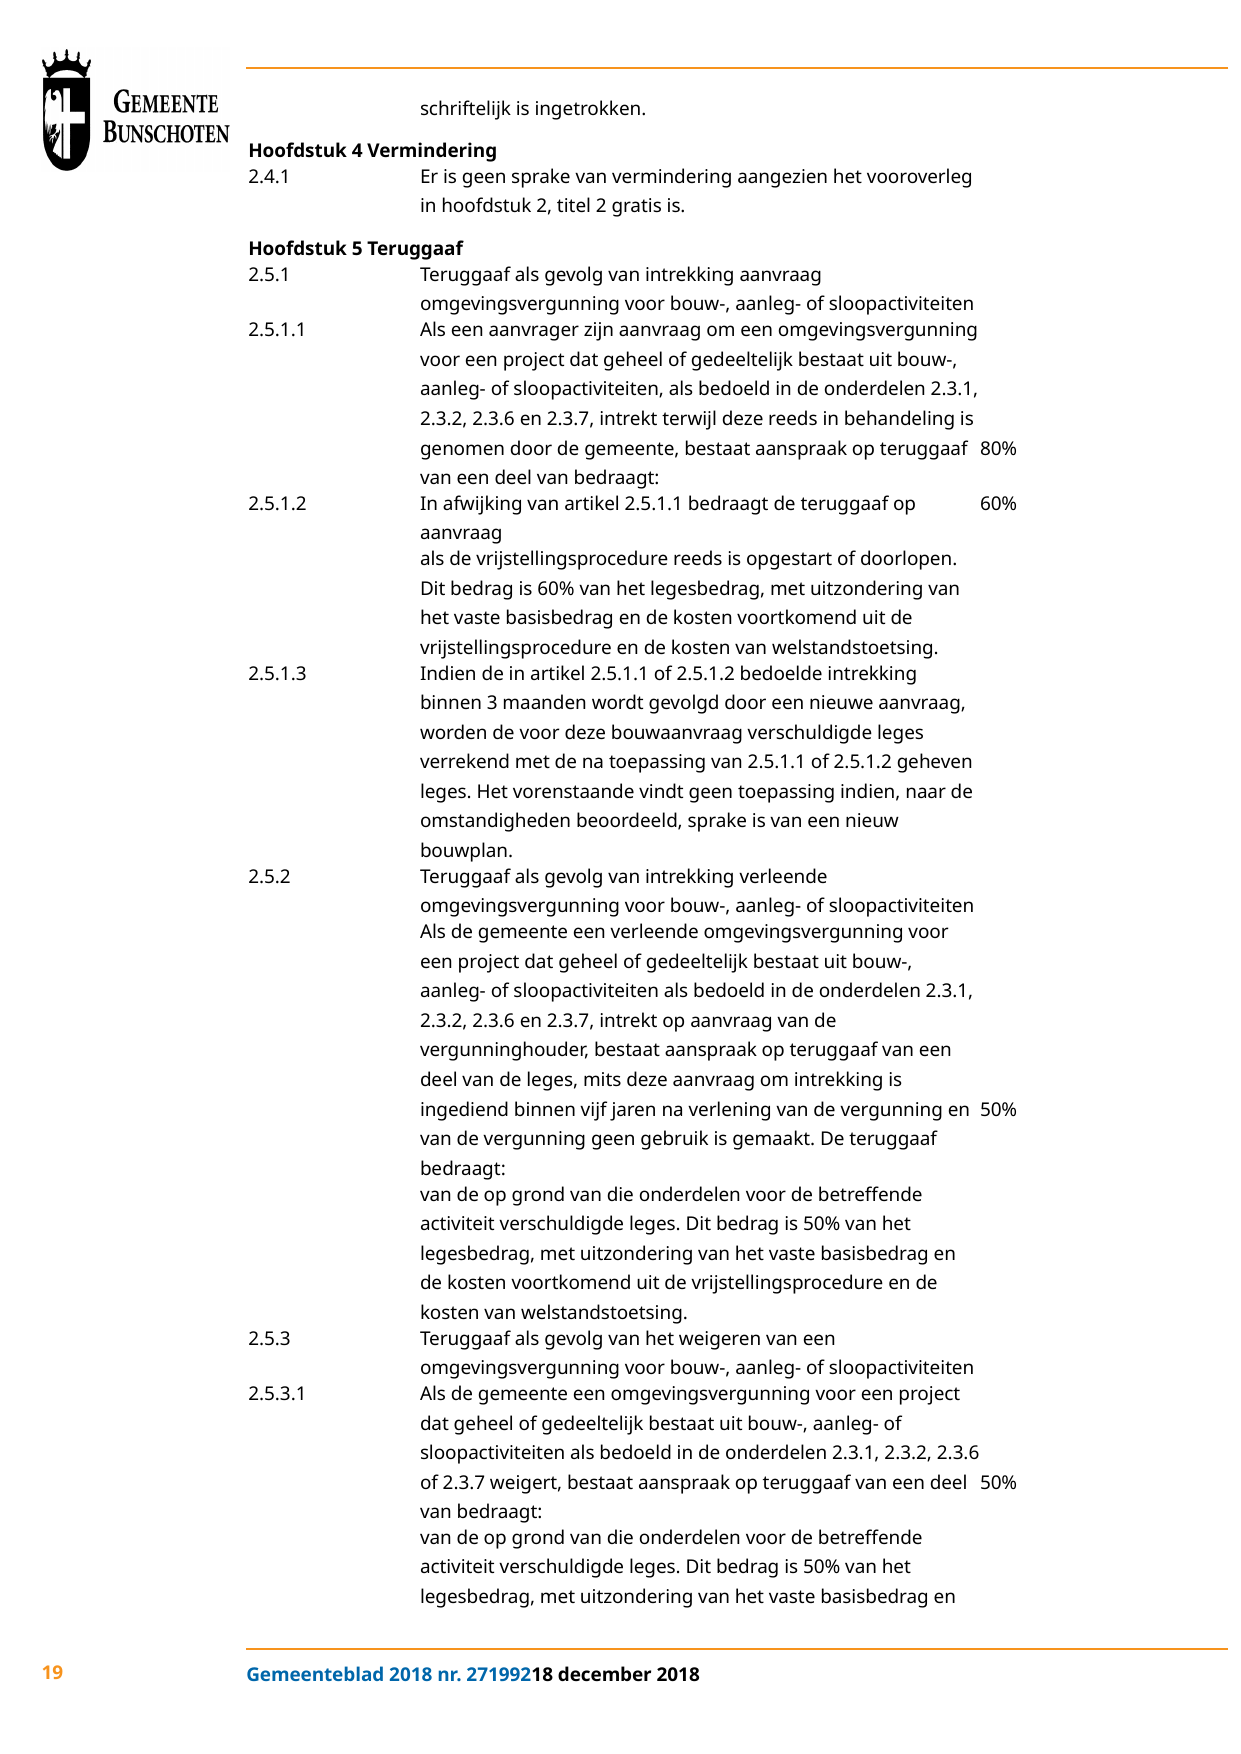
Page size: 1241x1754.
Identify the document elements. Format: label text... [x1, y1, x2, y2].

table_cell [980, 1325, 1152, 1380]
table_cell [248, 95, 420, 121]
table_cell 60% [980, 490, 1152, 545]
table_header [980, 261, 1152, 316]
table_cell [980, 1524, 1152, 1609]
table_cell 2.5.1.2 [248, 490, 420, 545]
table_header 2.4.1 [248, 163, 420, 218]
table_cell Indien de in artikel 2.5.1.1 of 2.5.1.2 bedoelde intrekking binnen 3 maanden wordt gevolgd door een nieuwe aanvraag, worden de voor deze bouwaanvraag verschuldigde leges verrekend met de na toepassing van 2.5.1.1 of 2.5.1.2 geheven leges. Het vorenstaande vindt geen toepassing indien, naar de omstandigheden beoordeeld, sprake is van een nieuw bouwplan. [420, 660, 980, 863]
table_cell [980, 545, 1152, 660]
table_cell In afwijking van artikel 2.5.1.1 bedraagt de teruggaaf op aanvraag [420, 490, 980, 545]
table_cell als de vrijstellingsprocedure reeds is opgestart of doorlopen. Dit bedrag is 60% van het legesbedrag, met uitzondering van het vaste basisbedrag en de kosten voortkomend uit de vrijstellingsprocedure en de kosten van welstandstoetsing. [420, 545, 980, 660]
table_cell 80% [980, 316, 1152, 490]
table_cell 2.5.1.3 [248, 660, 420, 863]
table_cell Teruggaaf als gevolg van intrekking verleende omgevingsvergunning voor bouw-, aanleg- of sloopactiviteiten [420, 863, 980, 918]
table_cell van de op grond van die onderdelen voor de betreffende activiteit verschuldigde leges. Dit bedrag is 50% van het legesbedrag, met uitzondering van het vaste basisbedrag en de kosten voortkomend uit de vrijstellingsprocedure en de kosten van welstandstoetsing. [420, 1181, 980, 1325]
table_cell 2.5.2 [248, 863, 420, 918]
table_cell 50% [980, 918, 1152, 1181]
table_header 2.5.1 [248, 261, 420, 316]
table_header [980, 163, 1152, 218]
table_cell van de op grond van die onderdelen voor de betreffende activiteit verschuldigde leges. Dit bedrag is 50% van het legesbedrag, met uitzondering van het vaste basisbedrag en [420, 1524, 980, 1609]
table_cell Als een aanvrager zijn aanvraag om een omgevingsvergunning voor een project dat geheel of gedeeltelijk bestaat uit bouw-, aanleg- of sloopactiviteiten, als bedoeld in de onderdelen 2.3.1, 2.3.2, 2.3.6 en 2.3.7, intrekt terwijl deze reeds in behandeling is genomen door de gemeente, bestaat aanspraak op teruggaaf van een deel van bedraagt: [420, 316, 980, 490]
table_cell Als de gemeente een verleende omgevingsvergunning voor een project dat geheel of gedeeltelijk bestaat uit bouw-, aanleg- of sloopactiviteiten als bedoeld in de onderdelen 2.3.1, 2.3.2, 2.3.6 en 2.3.7, intrekt op aanvraag van de vergunninghouder, bestaat aanspraak op teruggaaf van een deel van de leges, mits deze aanvraag om intrekking is ingediend binnen vijf jaren na verlening van de vergunning en van de vergunning geen gebruik is gemaakt. De teruggaaf bedraagt: [420, 918, 980, 1181]
table_cell 2.5.1.1 [248, 316, 420, 490]
table_cell [248, 1181, 420, 1325]
table_cell [980, 95, 1152, 121]
text Hoofdstuk 4 Vermindering [248, 137, 1152, 163]
table_cell 50% [980, 1380, 1152, 1524]
table_cell Als de gemeente een omgevingsvergunning voor een project dat geheel of gedeeltelijk bestaat uit bouw-, aanleg- of sloopactiviteiten als bedoeld in de onderdelen 2.3.1, 2.3.2, 2.3.6 of 2.3.7 weigert, bestaat aanspraak op teruggaaf van een deel van bedraagt: [420, 1380, 980, 1524]
table_cell [980, 660, 1152, 863]
table_cell Teruggaaf als gevolg van het weigeren van een omgevingsvergunning voor bouw-, aanleg- of sloopactiviteiten [420, 1325, 980, 1380]
picture [41, 47, 231, 172]
table_header Er is geen sprake van vermindering aangezien het vooroverleg in hoofdstuk 2, titel 2 gratis is. [420, 163, 980, 218]
table_cell schriftelijk is ingetrokken. [420, 95, 980, 121]
table_cell 2.5.3.1 [248, 1380, 420, 1524]
table_cell [248, 1524, 420, 1609]
table_cell [980, 1181, 1152, 1325]
text Hoofdstuk 5 Teruggaaf [248, 235, 1152, 261]
table_cell 2.5.3 [248, 1325, 420, 1380]
table_header Teruggaaf als gevolg van intrekking aanvraag omgevingsvergunning voor bouw-, aanleg- of sloopactiviteiten [420, 261, 980, 316]
table_cell [248, 918, 420, 1181]
table_cell [980, 863, 1152, 918]
table_cell [248, 545, 420, 660]
